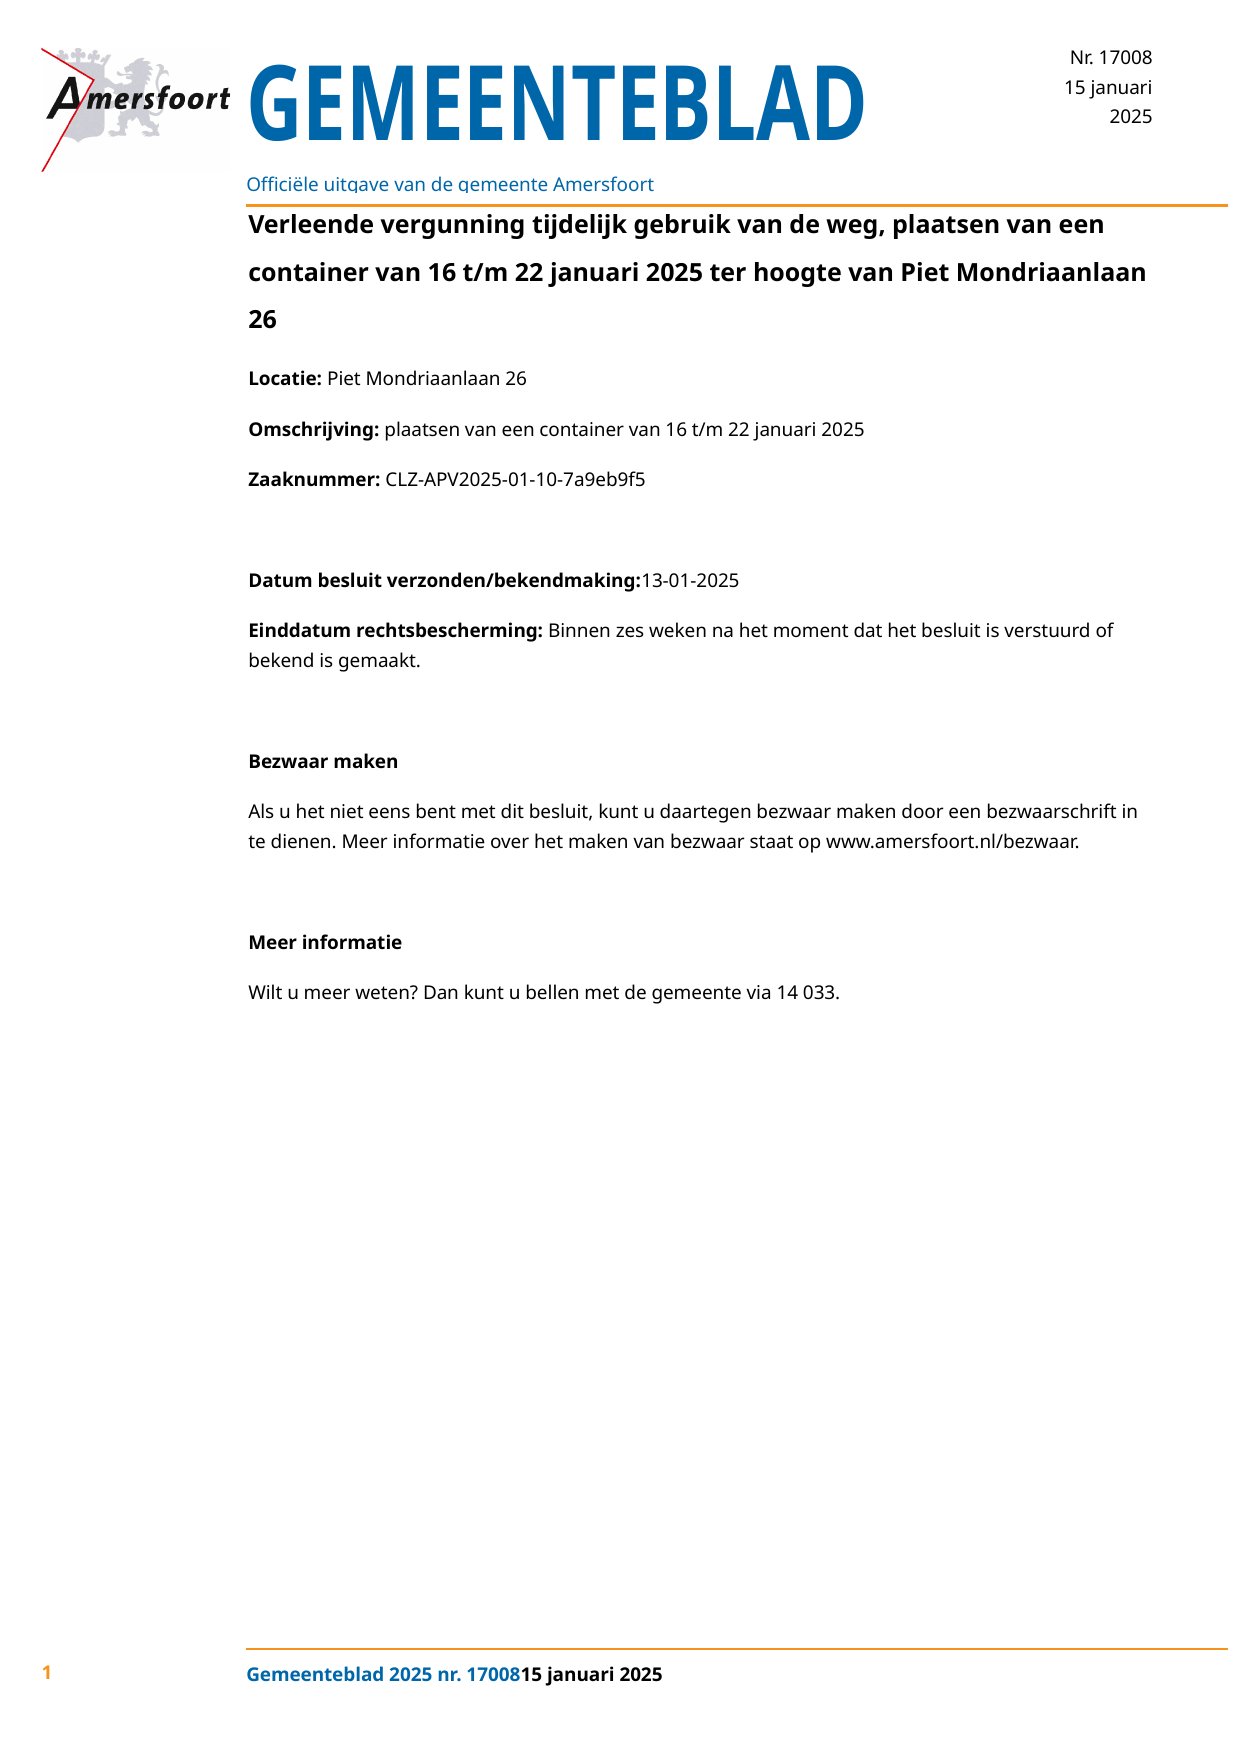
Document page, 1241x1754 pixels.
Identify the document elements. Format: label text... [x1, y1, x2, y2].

text Zaaknummer: CLZ-APV2025-01-10-7a9eb9f5 [248, 466, 1152, 492]
text Bezwaar maken [248, 748, 1152, 774]
picture [41, 47, 231, 172]
text Meer informatie [248, 929, 1152, 954]
text Wilt u meer weten? Dan kunt u bellen met de gemeente via 14 033. [248, 979, 1152, 1005]
text Datum besluit verzonden/bekendmaking:13-01-2025 [248, 567, 1152, 593]
text Als u het niet eens bent met dit besluit, kunt u daartegen bezwaar maken door een bezwaarschrift in te dienen. Meer informatie over het maken van bezwaar staat op www.amersfoort.nl/bezwaar. [248, 798, 1152, 854]
text Locatie: Piet Mondriaanlaan 26 [248, 366, 1152, 391]
text Verleende vergunning tijdelijk gebruik van de weg, plaatsen van een container van 16 t/m 22 januari 2025 ter hoogte van Piet Mondriaanlaan 26 [248, 207, 1152, 336]
text Einddatum rechtsbescherming: Binnen zes weken na het moment dat het besluit is verstuurd of bekend is gemaakt. [248, 618, 1152, 673]
text Omschrijving: plaatsen van een container van 16 t/m 22 januari 2025 [248, 416, 1152, 442]
